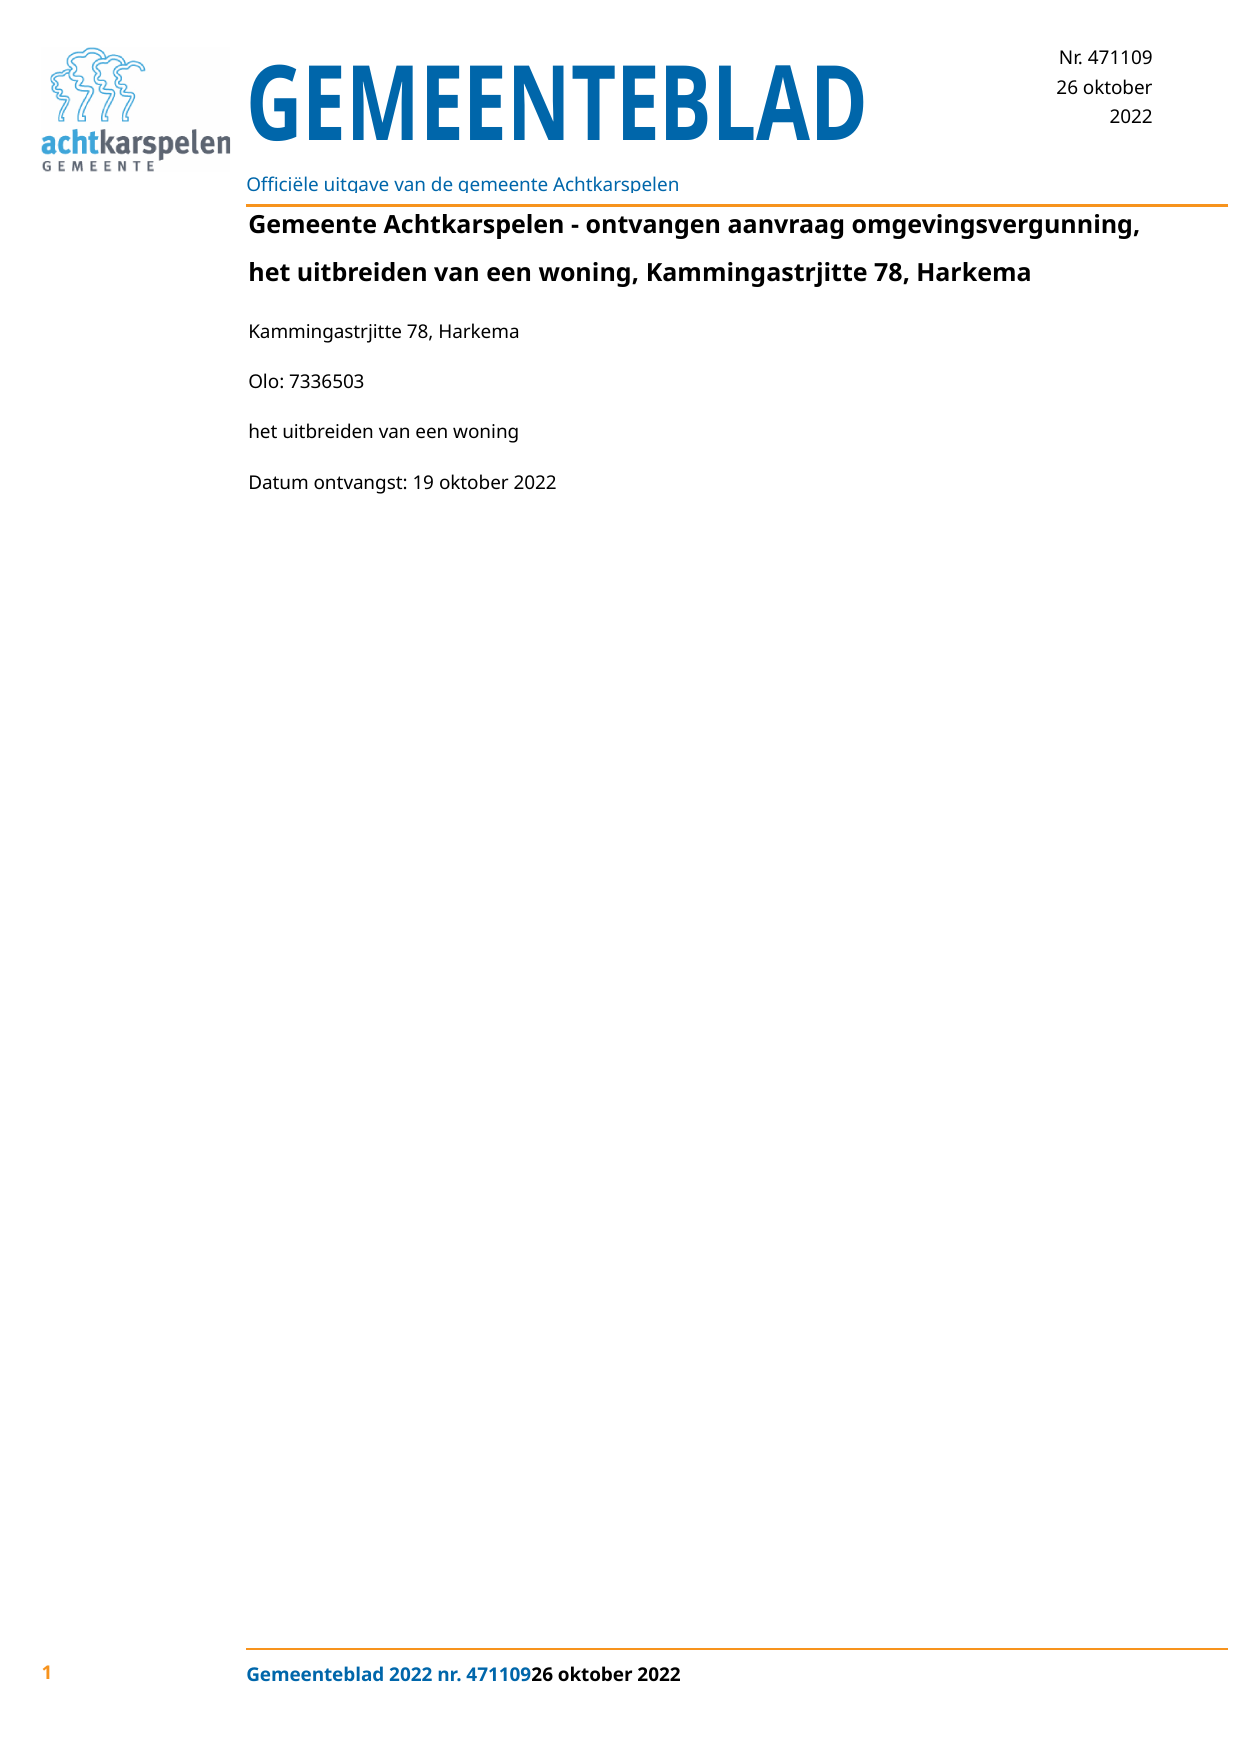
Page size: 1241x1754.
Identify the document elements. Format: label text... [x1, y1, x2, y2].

text Olo: 7336503 [248, 368, 1152, 394]
text Datum ontvangst: 19 oktober 2022 [248, 469, 1152, 495]
text Gemeente Achtkarspelen - ontvangen aanvraag omgevingsvergunning, het uitbreiden van een woning, Kammingastrjitte 78, Harkema [248, 207, 1152, 288]
text Kammingastrjitte 78, Harkema [248, 318, 1152, 344]
picture [41, 47, 231, 172]
text het uitbreiden van een woning [248, 419, 1152, 444]
